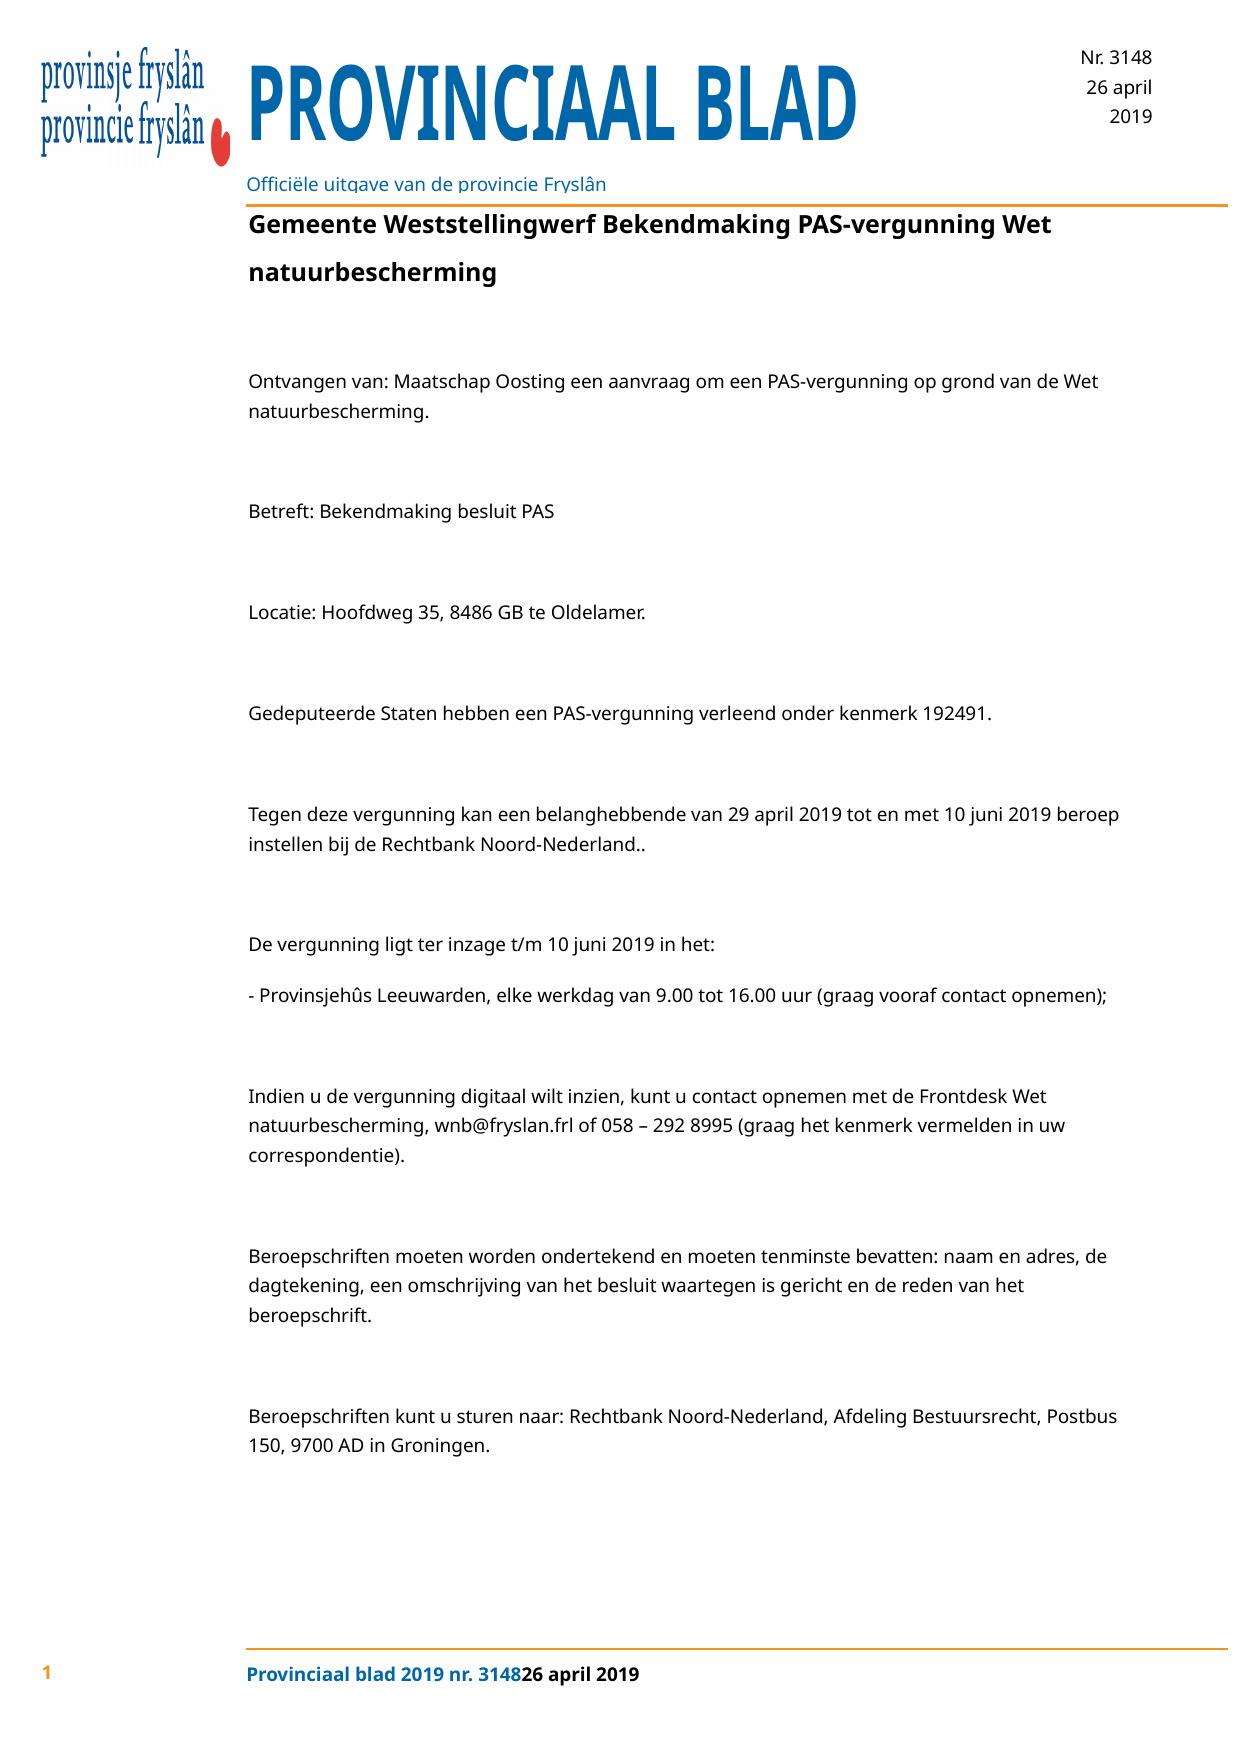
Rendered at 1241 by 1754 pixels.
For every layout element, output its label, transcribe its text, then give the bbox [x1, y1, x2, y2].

text Tegen deze vergunning kan een belanghebbende van 29 april 2019 tot en met 10 juni 2019 beroep instellen bij de Rechtbank Noord-Nederland.. [248, 801, 1152, 857]
text - Provinsjehûs Leeuwarden, elke werkdag van 9.00 tot 16.00 uur (graag vooraf contact opnemen); [248, 982, 1152, 1008]
text Locatie: Hoofdweg 35, 8486 GB te Oldelamer. [248, 599, 1152, 625]
text Betreft: Bekendmaking besluit PAS [248, 499, 1152, 524]
text Indien u de vergunning digitaal wilt inzien, kunt u contact opnemen met de Frontdesk Wet natuurbescherming, wnb@fryslan.frl of 058 – 292 8995 (graag het kenmerk vermelden in uw correspondentie). [248, 1083, 1152, 1168]
text Beroepschriften kunt u sturen naar: Rechtbank Noord-Nederland, Afdeling Bestuursrecht, Postbus 150, 9700 AD in Groningen. [248, 1403, 1152, 1458]
text Ontvangen van: Maatschap Oosting een aanvraag om een PAS-vergunning op grond van de Wet natuurbescherming. [248, 368, 1152, 424]
text De vergunning ligt ter inzage t/m 10 juni 2019 in het: [248, 932, 1152, 957]
picture [41, 47, 231, 172]
text Beroepschriften moeten worden ondertekend en moeten tenminste bevatten: naam en adres, de dagtekening, een omschrijving van het besluit waartegen is gericht en de reden van het beroepschrift. [248, 1243, 1152, 1328]
text Gemeente Weststellingwerf Bekendmaking PAS-vergunning Wet natuurbescherming [248, 207, 1152, 288]
text Gedeputeerde Staten hebben een PAS-vergunning verleend onder kenmerk 192491. [248, 700, 1152, 726]
